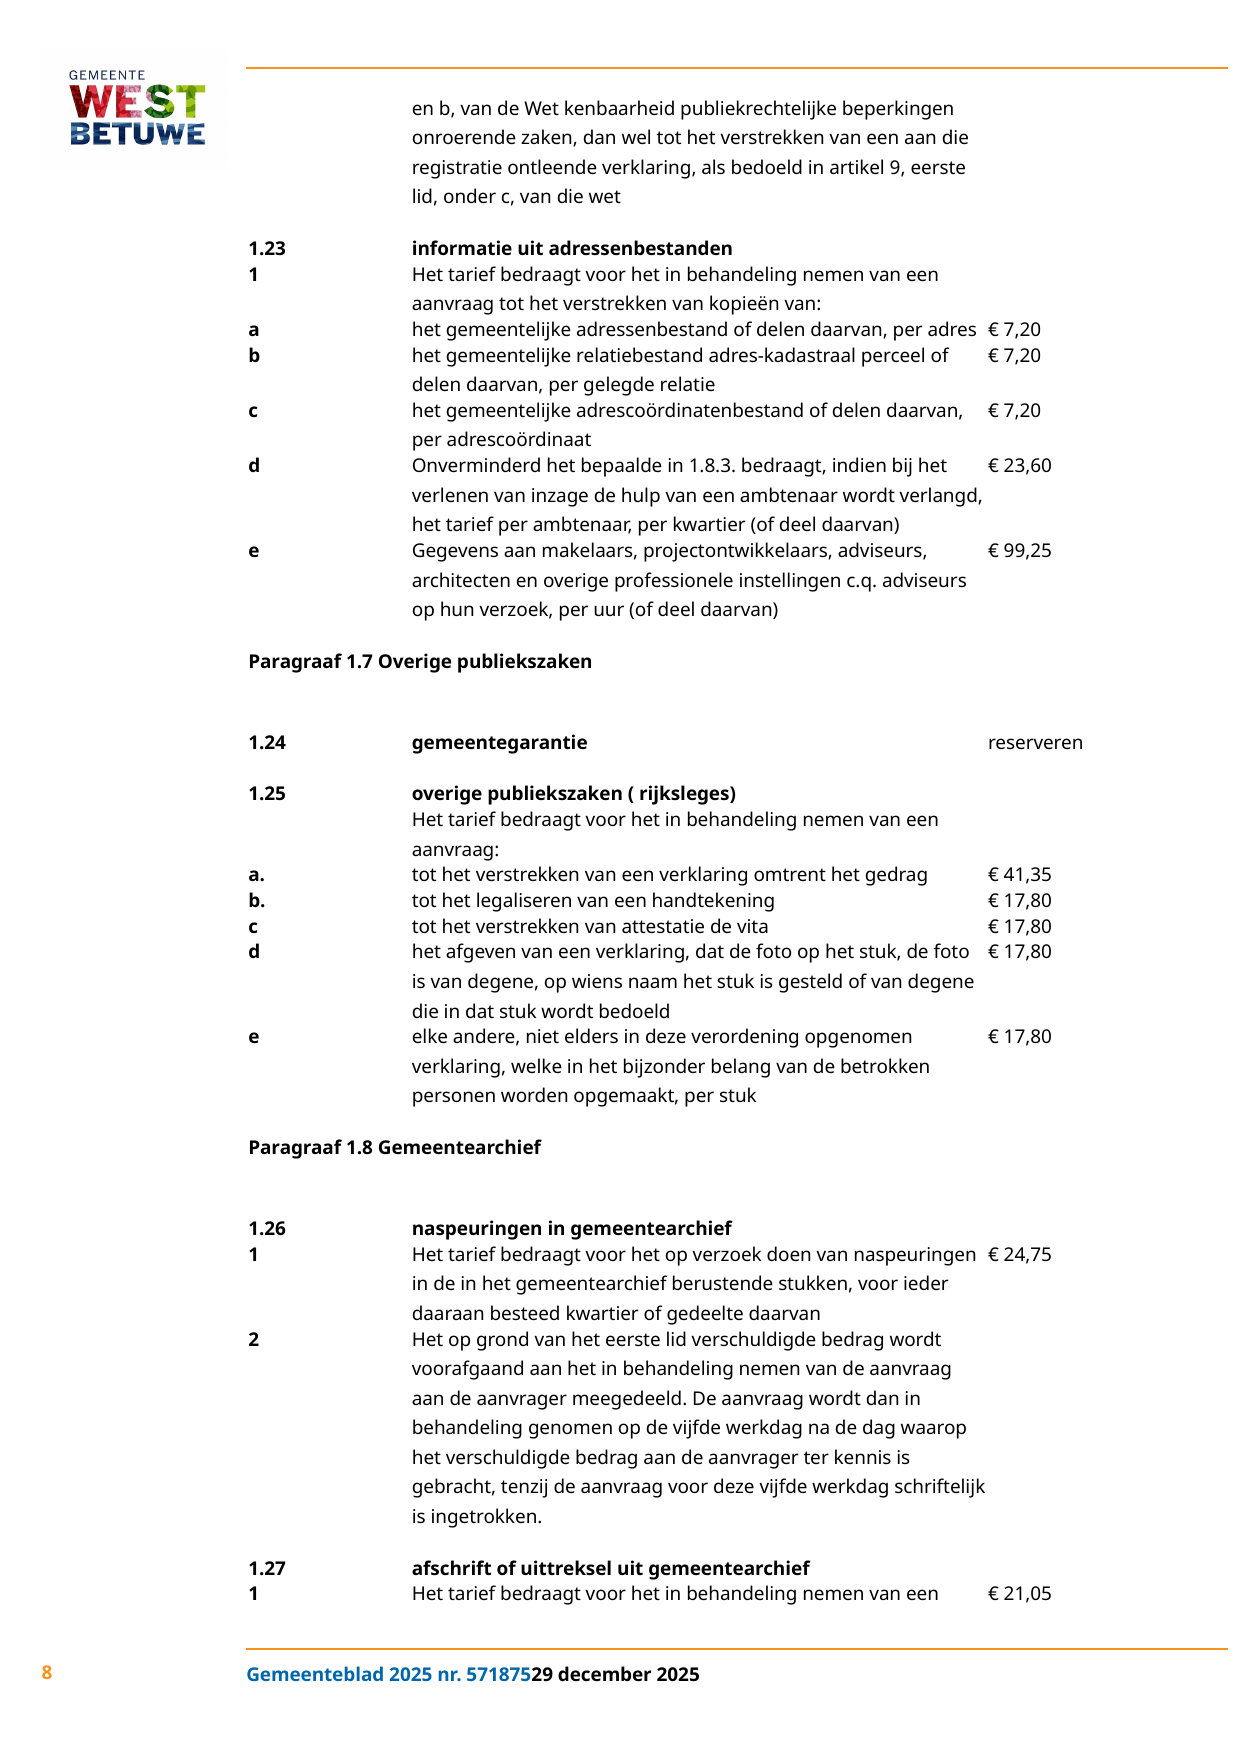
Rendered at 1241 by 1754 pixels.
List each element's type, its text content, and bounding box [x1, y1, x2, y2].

table_cell e [248, 537, 412, 622]
table_cell tot het legaliseren van een handtekening [412, 887, 988, 913]
table_cell [412, 209, 988, 235]
table_cell 1 [248, 1581, 412, 1606]
table_cell gemeentegarantie [412, 729, 988, 755]
table_cell het gemeentelijke relatiebestand adres-kadastraal perceel of delen daarvan, per gelegde relatie [412, 342, 988, 397]
table_cell c [248, 397, 412, 452]
table_cell elke andere, niet elders in deze verordening opgenomen verklaring, welke in het bijzonder belang van de betrokken personen worden opgemaakt, per stuk [412, 1024, 988, 1108]
table_cell tot het verstrekken van een verklaring omtrent het gedrag [412, 861, 988, 887]
table_cell [248, 1529, 412, 1555]
table_cell € 17,80 [988, 1024, 1152, 1108]
table_cell Gegevens aan makelaars, projectontwikkelaars, adviseurs, architecten en overige professionele instellingen c.q. adviseurs op hun verzoek, per uur (of deel daarvan) [412, 537, 988, 622]
table_cell € 7,20 [988, 342, 1152, 397]
table_cell 1.25 [248, 780, 412, 806]
table_cell [248, 209, 412, 235]
table_cell [988, 235, 1152, 261]
table_cell [988, 806, 1152, 861]
table_cell [988, 1326, 1152, 1529]
table_cell [248, 755, 412, 780]
table_cell tot het verstrekken van attestatie de vita [412, 913, 988, 939]
table_cell het afgeven van een verklaring, dat de foto op het stuk, de foto is van degene, op wiens naam het stuk is gesteld of van degene die in dat stuk wordt bedoeld [412, 939, 988, 1023]
table_cell [988, 95, 1152, 209]
table_cell b [248, 342, 412, 397]
table_cell afschrift of uittreksel uit gemeentearchief [412, 1555, 988, 1581]
table_cell € 24,75 [988, 1241, 1152, 1326]
table_cell [988, 1109, 1152, 1134]
table_cell e [248, 1024, 412, 1108]
table_cell a. [248, 861, 412, 887]
table_cell Paragraaf 1.8 Gemeentearchief [248, 1134, 988, 1189]
table_cell 2 [248, 1326, 412, 1529]
table_cell 1.26 [248, 1215, 412, 1241]
table_cell het gemeentelijke adressenbestand of delen daarvan, per adres [412, 316, 988, 342]
table_cell het gemeentelijke adrescoördinatenbestand of delen daarvan, per adrescoördinaat [412, 397, 988, 452]
table_cell d [248, 939, 412, 1023]
table_cell [988, 261, 1152, 316]
table_cell [412, 622, 988, 648]
table_cell [248, 1190, 412, 1215]
table_cell [988, 1134, 1152, 1189]
table_cell € 7,20 [988, 397, 1152, 452]
table_cell € 41,35 [988, 861, 1152, 887]
table_cell Onverminderd het bepaalde in 1.8.3. bedraagt, indien bij het verlenen van inzage de hulp van een ambtenaar wordt verlangd, het tarief per ambtenaar, per kwartier (of deel daarvan) [412, 453, 988, 537]
table_cell [988, 1190, 1152, 1215]
table_cell [248, 1109, 412, 1134]
table_cell [412, 703, 988, 729]
table_cell overige publiekszaken ( rijksleges) [412, 780, 988, 806]
table_cell Het tarief bedraagt voor het in behandeling nemen van een aanvraag tot het verstrekken van kopieën van: [412, 261, 988, 316]
table_cell € 17,80 [988, 939, 1152, 1023]
table_cell reserveren [988, 729, 1152, 755]
table_cell d [248, 453, 412, 537]
table_cell [988, 209, 1152, 235]
table_cell Het op grond van het eerste lid verschuldigde bedrag wordt voorafgaand aan het in behandeling nemen van de aanvraag aan de aanvrager meegedeeld. De aanvraag wordt dan in behandeling genomen op de vijfde werkdag na de dag waarop het verschuldigde bedrag aan de aanvrager ter kennis is gebracht, tenzij de aanvraag voor deze vijfde werkdag schriftelijk is ingetrokken. [412, 1326, 988, 1529]
table_cell € 21,05 [988, 1581, 1152, 1606]
table_cell [988, 622, 1152, 648]
table_cell [248, 703, 412, 729]
table_cell € 7,20 [988, 316, 1152, 342]
table_cell naspeuringen in gemeentearchief [412, 1215, 988, 1241]
table_cell 1 [248, 1241, 412, 1326]
table_cell [412, 1529, 988, 1555]
table_cell [412, 755, 988, 780]
table_cell 1.27 [248, 1555, 412, 1581]
table_cell € 17,80 [988, 913, 1152, 939]
table_cell € 23,60 [988, 453, 1152, 537]
table_cell Het tarief bedraagt voor het in behandeling nemen van een aanvraag: [412, 806, 988, 861]
table_cell [248, 622, 412, 648]
table_cell [988, 648, 1152, 703]
table_cell [248, 95, 412, 209]
table_cell a [248, 316, 412, 342]
table_cell [988, 1555, 1152, 1581]
table_cell Paragraaf 1.7 Overige publiekszaken [248, 648, 988, 703]
table_cell Het tarief bedraagt voor het op verzoek doen van naspeuringen in de in het gemeentearchief berustende stukken, voor ieder daaraan besteed kwartier of gedeelte daarvan [412, 1241, 988, 1326]
table_cell [988, 1529, 1152, 1555]
table_cell [988, 1215, 1152, 1241]
table_cell [248, 806, 412, 861]
table_cell [988, 780, 1152, 806]
picture [41, 47, 231, 172]
table_cell [412, 1109, 988, 1134]
table_cell 1.23 [248, 235, 412, 261]
table_cell b. [248, 887, 412, 913]
table_cell [412, 1190, 988, 1215]
table_cell informatie uit adressenbestanden [412, 235, 988, 261]
table_cell 1.24 [248, 729, 412, 755]
table_cell [988, 703, 1152, 729]
table_cell en b, van de Wet kenbaarheid publiekrechtelijke beperkingen onroerende zaken, dan wel tot het verstrekken van een aan die registratie ontleende verklaring, als bedoeld in artikel 9, eerste lid, onder c, van die wet [412, 95, 988, 209]
table_cell 1 [248, 261, 412, 316]
table_cell € 99,25 [988, 537, 1152, 622]
table_cell € 17,80 [988, 887, 1152, 913]
table_cell [988, 755, 1152, 780]
table_cell Het tarief bedraagt voor het in behandeling nemen van een [412, 1581, 988, 1606]
table_cell c [248, 913, 412, 939]
